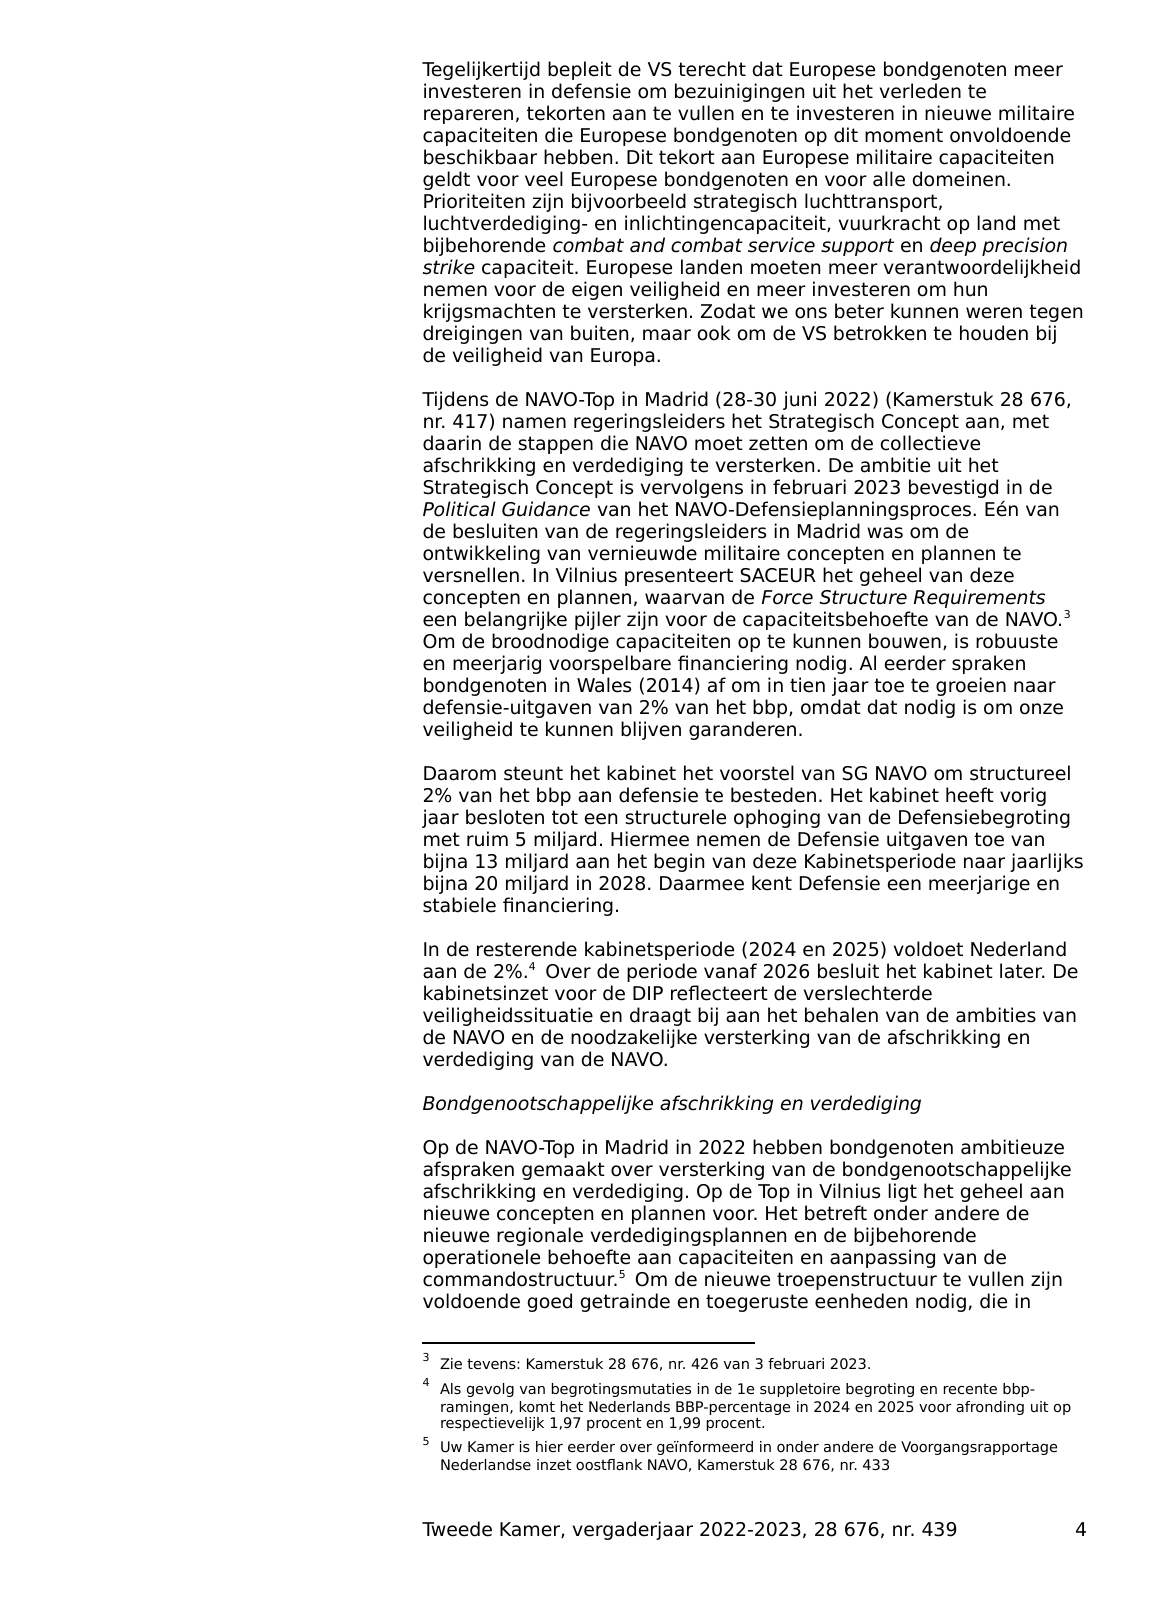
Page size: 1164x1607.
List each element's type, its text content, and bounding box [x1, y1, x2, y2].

text Op de NAVO-Top in Madrid in 2022 hebben bondgenoten ambitieuze afspraken gemaakt over versterking van de bondgenootschappelijke afschrikking en verdediging. Op de Top in Vilnius ligt het geheel aan nieuwe concepten en plannen voor. Het betreft onder andere de nieuwe regionale verdedigingsplannen en de bijbehorende operationele behoefte aan capaciteiten en aanpassing van de commandostructuur. Om de nieuwe troepenstructuur te vullen zijn voldoende goed getrainde en toegeruste eenheden nodig, die in [422, 1137, 1087, 1313]
subtitle Bondgenootschappelijke afschrikking en verdediging [422, 1093, 1087, 1115]
text Tegelijkertijd bepleit de VS terecht dat Europese bondgenoten meer investeren in defensie om bezuinigingen uit het verleden te repareren, tekorten aan te vullen en te investeren in nieuwe militaire capaciteiten die Europese bondgenoten op dit moment onvoldoende beschikbaar hebben. Dit tekort aan Europese militaire capaciteiten geldt voor veel Europese bondgenoten en voor alle domeinen. Prioriteiten zijn bijvoorbeeld strategisch luchttransport, luchtverdediging- en inlichtingencapaciteit, vuurkracht op land met bijbehorende combat and combat service support en deep precision strike capaciteit. Europese landen moeten meer verantwoordelijkheid nemen voor de eigen veiligheid en meer investeren om hun krijgsmachten te versterken. Zodat we ons beter kunnen weren tegen dreigingen van buiten, maar ook om de VS betrokken te houden bij de veiligheid van Europa. [422, 59, 1087, 367]
text Als gevolg van begrotingsmutaties in de 1e suppletoire begroting en recente bbp-ramingen, komt het Nederlands BBP-percentage in 2024 en 2025 voor afronding uit op respectievelijk 1,97 procent en 1,99 procent. [422, 1377, 1087, 1432]
text In de resterende kabinetsperiode (2024 en 2025) voldoet Nederland aan de 2%. Over de periode vanaf 2026 besluit het kabinet later. De kabinetsinzet voor de DIP reflecteert de verslechterde veiligheidssituatie en draagt bij aan het behalen van de ambities van de NAVO en de noodzakelijke versterking van de afschrikking en verdediging van de NAVO. [422, 939, 1087, 1071]
text Daarom steunt het kabinet het voorstel van SG NAVO om structureel 2% van het bbp aan defensie te besteden. Het kabinet heeft vorig jaar besloten tot een structurele ophoging van de Defensiebegroting met ruim 5 miljard. Hiermee nemen de Defensie uitgaven toe van bijna 13 miljard aan het begin van deze Kabinetsperiode naar jaarlijks bijna 20 miljard in 2028. Daarmee kent Defensie een meerjarige en stabiele financiering. [422, 763, 1087, 917]
text Uw Kamer is hier eerder over geïnformeerd in onder andere de Voorgangsrapportage Nederlandse inzet oostflank NAVO, Kamerstuk 28 676, nr. 433 [422, 1435, 1087, 1474]
text Tijdens de NAVO-Top in Madrid (28-30 juni 2022) (Kamerstuk 28 676, nr. 417) namen regeringsleiders het Strategisch Concept aan, met daarin de stappen die NAVO moet zetten om de collectieve afschrikking en verdediging te versterken. De ambitie uit het Strategisch Concept is vervolgens in februari 2023 bevestigd in de Political Guidance van het NAVO-Defensieplanningsproces. Eén van de besluiten van de regeringsleiders in Madrid was om de ontwikkeling van vernieuwde militaire concepten en plannen te versnellen. In Vilnius presenteert SACEUR het geheel van deze concepten en plannen, waarvan de Force Structure Requirements een belangrijke pijler zijn voor de capaciteitsbehoefte van de NAVO. Om de broodnodige capaciteiten op te kunnen bouwen, is robuuste en meerjarig voorspelbare financiering nodig. Al eerder spraken bondgenoten in Wales (2014) af om in tien jaar toe te groeien naar defensie-uitgaven van 2% van het bbp, omdat dat nodig is om onze veiligheid te kunnen blijven garanderen. [422, 389, 1087, 741]
text Zie tevens: Kamerstuk 28 676, nr. 426 van 3 februari 2023. [422, 1352, 1087, 1374]
